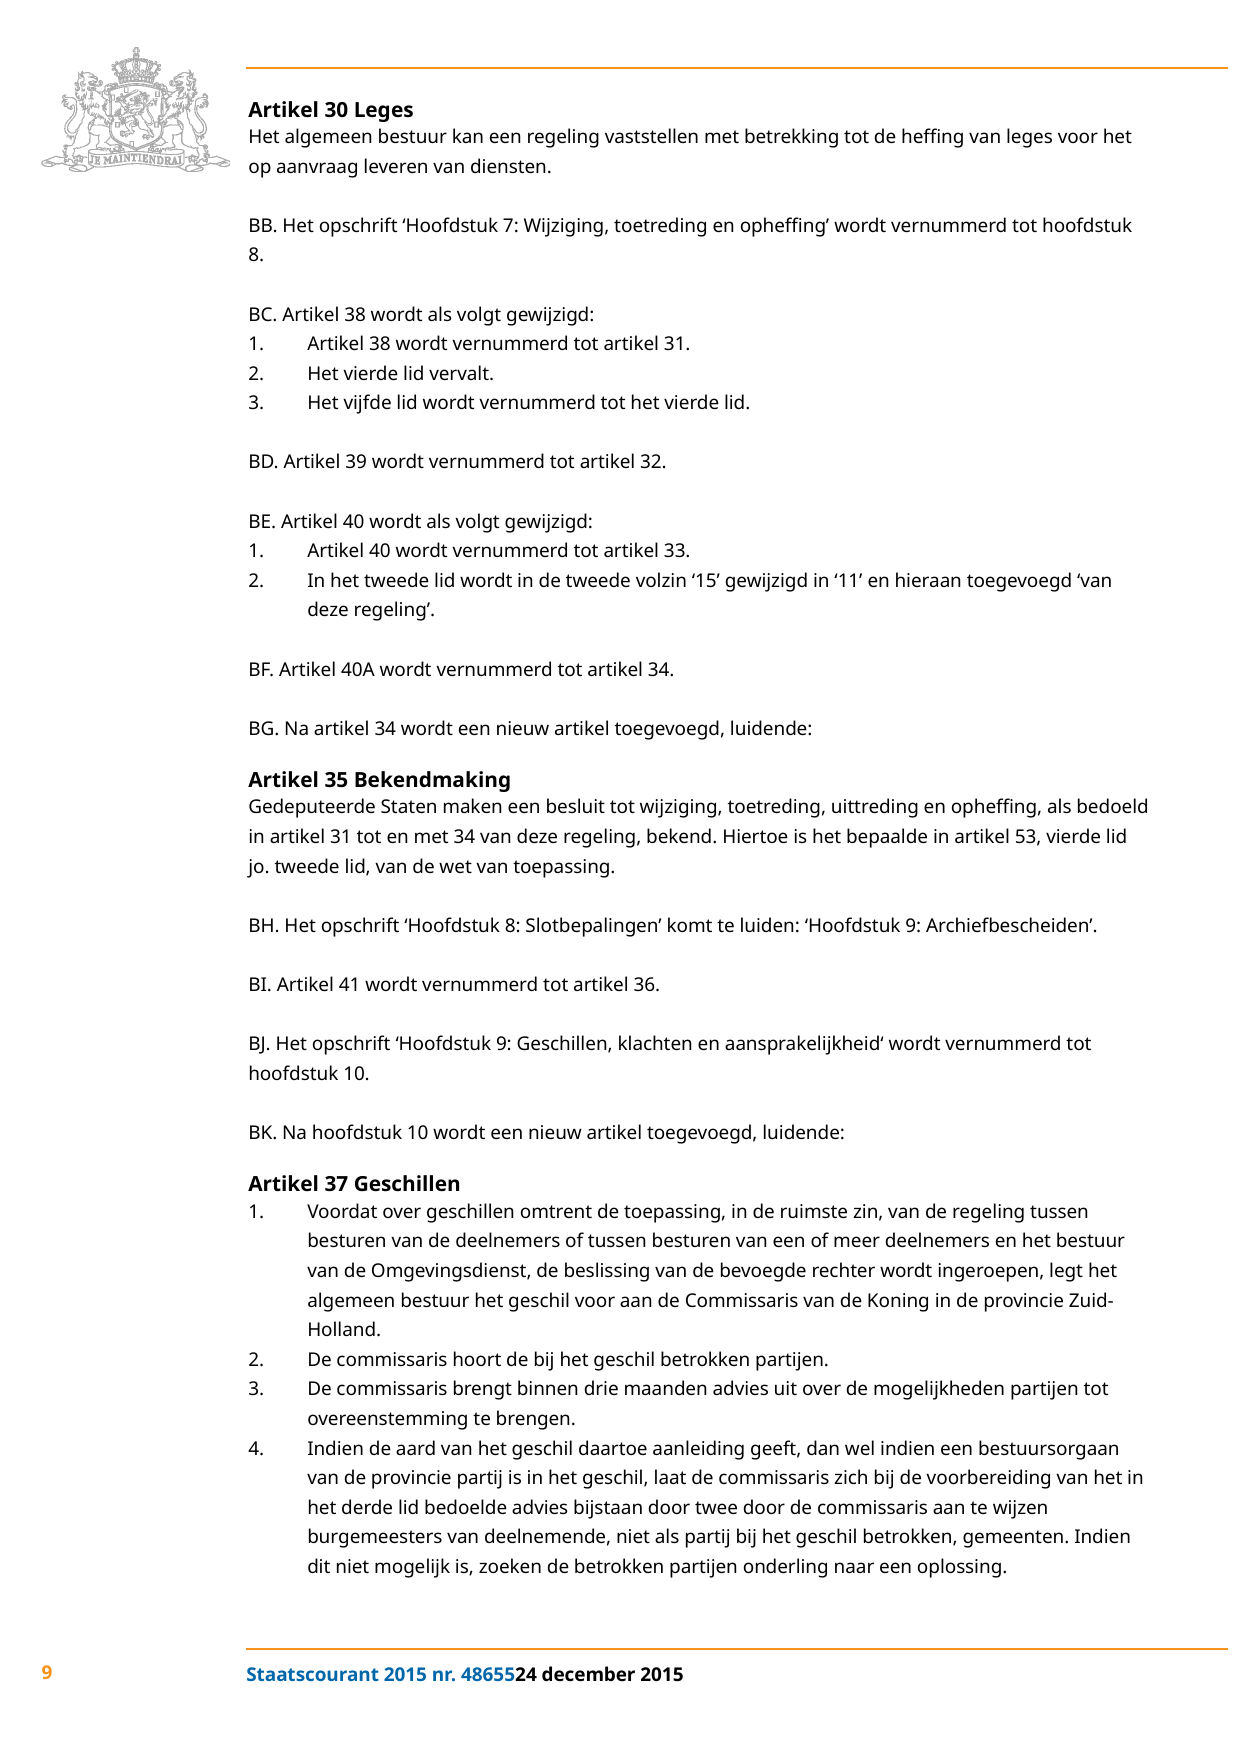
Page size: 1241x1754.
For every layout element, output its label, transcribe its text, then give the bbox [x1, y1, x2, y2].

list Indien de aard van het geschil daartoe aanleiding geeft, dan wel indien een bestuursorgaan van de provincie partij is in het geschil, laat de commissaris zich bij de voorbereiding van het in het derde lid bedoelde advies bijstaan door twee door de commissaris aan te wijzen burgemeesters van deelnemende, niet als partij bij het geschil betrokken, gemeenten. Indien dit niet mogelijk is, zoeken de betrokken partijen onderling naar een oplossing. [248, 1435, 1152, 1579]
text BC. Artikel 38 wordt als volgt gewijzigd: [248, 301, 1152, 326]
text Artikel 35 Bekendmaking [248, 765, 1152, 794]
text BG. Na artikel 34 wordt een nieuw artikel toegevoegd, luidende: [248, 715, 1152, 741]
list De commissaris brengt binnen drie maanden advies uit over de mogelijkheden partijen tot overeenstemming te brengen. [248, 1376, 1152, 1431]
list Voordat over geschillen omtrent de toepassing, in de ruimste zin, van de regeling tussen besturen van de deelnemers of tussen besturen van een of meer deelnemers en het bestuur van de Omgevingsdienst, de beslissing van de bevoegde rechter wordt ingeroepen, legt het algemeen bestuur het geschil voor aan de Commissaris van de Koning in de provincie Zuid-Holland. [248, 1198, 1152, 1342]
picture [41, 47, 231, 172]
text BF. Artikel 40A wordt vernummerd tot artikel 34. [248, 656, 1152, 681]
text Artikel 30 Leges [248, 95, 1152, 123]
text BD. Artikel 39 wordt vernummerd tot artikel 32. [248, 449, 1152, 474]
list Het vijfde lid wordt vernummerd tot het vierde lid. [248, 389, 1152, 415]
list In het tweede lid wordt in de tweede volzin ‘15’ gewijzigd in ‘11’ en hieraan toegevoegd ‘van deze regeling’. [248, 567, 1152, 622]
text BE. Artikel 40 wordt als volgt gewijzigd: [248, 508, 1152, 533]
list De commissaris hoort de bij het geschil betrokken partijen. [248, 1346, 1152, 1372]
text BH. Het opschrift ‘Hoofdstuk 8: Slotbepalingen’ komt te luiden: ‘Hoofdstuk 9: Archiefbescheiden’. [248, 912, 1152, 938]
text BJ. Het opschrift ‘Hoofdstuk 9: Geschillen, klachten en aansprakelijkheid‘ wordt vernummerd tot hoofdstuk 10. [248, 1030, 1152, 1086]
list Het vierde lid vervalt. [248, 360, 1152, 386]
list Artikel 40 wordt vernummerd tot artikel 33. [248, 537, 1152, 563]
text Het algemeen bestuur kan een regeling vaststellen met betrekking tot de heffing van leges voor het op aanvraag leveren van diensten. [248, 123, 1152, 178]
list Artikel 38 wordt vernummerd tot artikel 31. [248, 330, 1152, 356]
text BB. Het opschrift ‘Hoofdstuk 7: Wijziging, toetreding en opheffing’ wordt vernummerd tot hoofdstuk 8. [248, 212, 1152, 267]
text Gedeputeerde Staten maken een besluit tot wijziging, toetreding, uittreding en opheffing, als bedoeld in artikel 31 tot en met 34 van deze regeling, bekend. Hiertoe is het bepaalde in artikel 53, vierde lid jo. tweede lid, van de wet van toepassing. [248, 794, 1152, 879]
text BI. Artikel 41 wordt vernummerd tot artikel 36. [248, 971, 1152, 997]
text BK. Na hoofdstuk 10 wordt een nieuw artikel toegevoegd, luidende: [248, 1119, 1152, 1145]
text Artikel 37 Geschillen [248, 1169, 1152, 1198]
